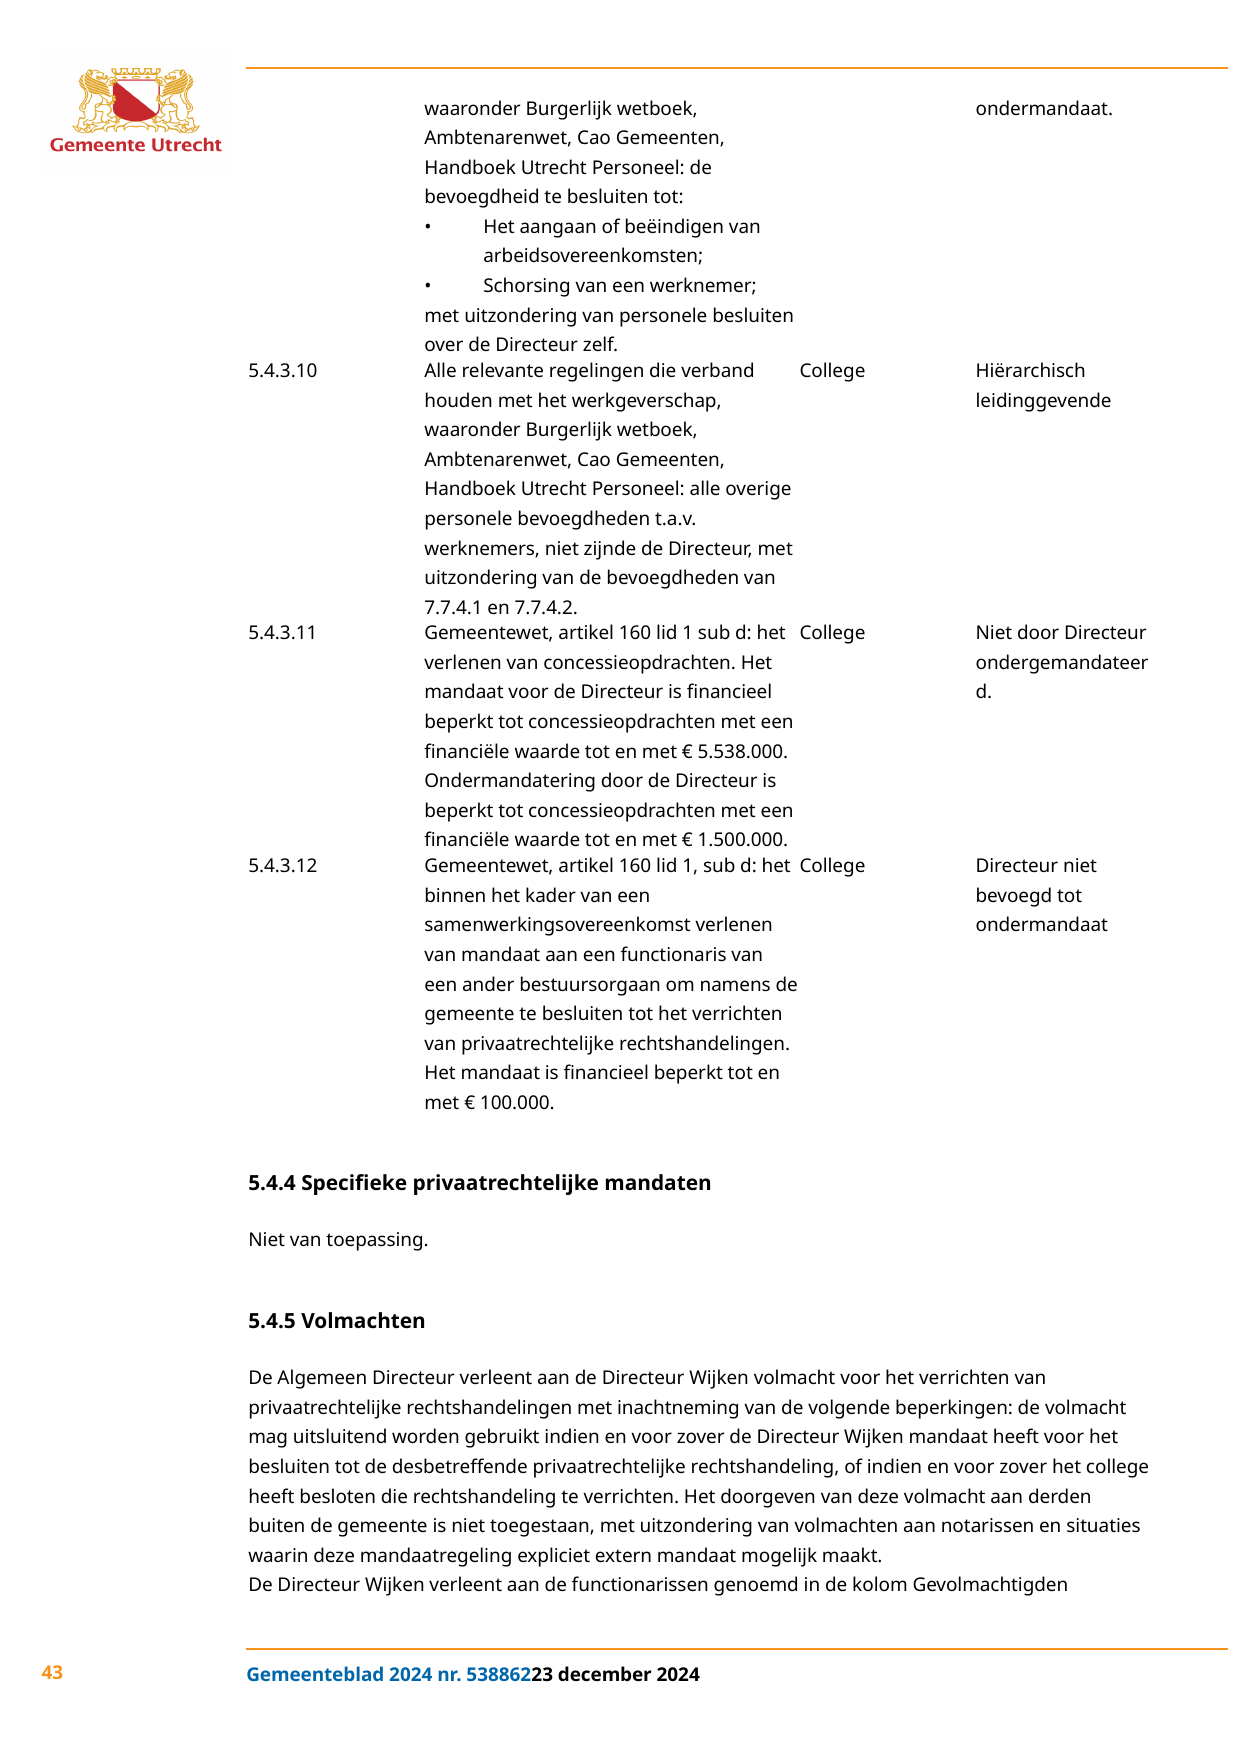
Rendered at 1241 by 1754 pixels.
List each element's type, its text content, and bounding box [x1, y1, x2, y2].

table_cell [799, 95, 975, 357]
table_cell College [799, 620, 975, 852]
table_cell ondermandaat. [975, 95, 1152, 357]
text De Algemeen Directeur verleent aan de Directeur Wijken volmacht voor het verrichten van privaatrechtelijke rechtshandelingen met inachtneming van de volgende beperkingen: de volmacht mag uitsluitend worden gebruikt indien en voor zover de Directeur Wijken mandaat heeft voor het besluiten tot de desbetreffende privaatrechtelijke rechtshandeling, of indien en voor zover het college heeft besloten die rechtshandeling te verrichten. Het doorgeven van deze volmacht aan derden buiten de gemeente is niet toegestaan, met uitzondering van volmachten aan notarissen en situaties waarin deze mandaatregeling expliciet extern mandaat mogelijk maakt. [248, 1364, 1152, 1568]
table_cell 5.4.3.11 [248, 620, 424, 852]
text De Directeur Wijken verleent aan de functionarissen genoemd in de kolom Gevolmachtigden [248, 1572, 1152, 1597]
picture [41, 47, 231, 172]
table_cell Gemeentewet, artikel 160 lid 1, sub d: het binnen het kader van een samenwerkingsovereenkomst verlenen van mandaat aan een functionaris van een ander bestuursorgaan om namens de gemeente te besluiten tot het verrichten van privaatrechtelijke rechtshandelingen. Het mandaat is financieel beperkt tot en met € 100.000. [424, 853, 799, 1115]
table_cell Alle relevante regelingen die verband houden met het werkgeverschap, waaronder Burgerlijk wetboek, Ambtenarenwet, Cao Gemeenten, Handboek Utrecht Personeel: alle overige personele bevoegdheden t.a.v. werknemers, niet zijnde de Directeur, met uitzondering van de bevoegdheden van 7.7.4.1 en 7.7.4.2. [424, 357, 799, 619]
table_cell College [799, 357, 975, 619]
table_cell 5.4.3.10 [248, 357, 424, 619]
text Niet van toepassing. [248, 1226, 1152, 1252]
text 5.4.4 Specifieke privaatrechtelijke mandaten [248, 1168, 1152, 1197]
text 5.4.5 Volmachten [248, 1306, 1152, 1335]
table_cell Hiërarchisch leidinggevende [975, 357, 1152, 619]
table_cell Gemeentewet, artikel 160 lid 1 sub d: het verlenen van concessieopdrachten. Het mandaat voor de Directeur is financieel beperkt tot concessieopdrachten met een financiële waarde tot en met € 5.538.000. Ondermandatering door de Directeur is beperkt tot concessieopdrachten met een financiële waarde tot en met € 1.500.000. [424, 620, 799, 852]
table_cell Niet door Directeur ondergemandateerd. [975, 620, 1152, 852]
table_cell Directeur niet bevoegd tot ondermandaat [975, 853, 1152, 1115]
table_cell [248, 95, 424, 357]
table_cell waaronder Burgerlijk wetboek, Ambtenarenwet, Cao Gemeenten, Handboek Utrecht Personeel: de bevoegdheid te besluiten tot: Het aangaan of beëindigen van arbeidsovereenkomsten; Schorsing van een werknemer; met uitzondering van personele besluiten over de Directeur zelf. [424, 95, 799, 357]
table_cell College [799, 853, 975, 1115]
table_cell 5.4.3.12 [248, 853, 424, 1115]
